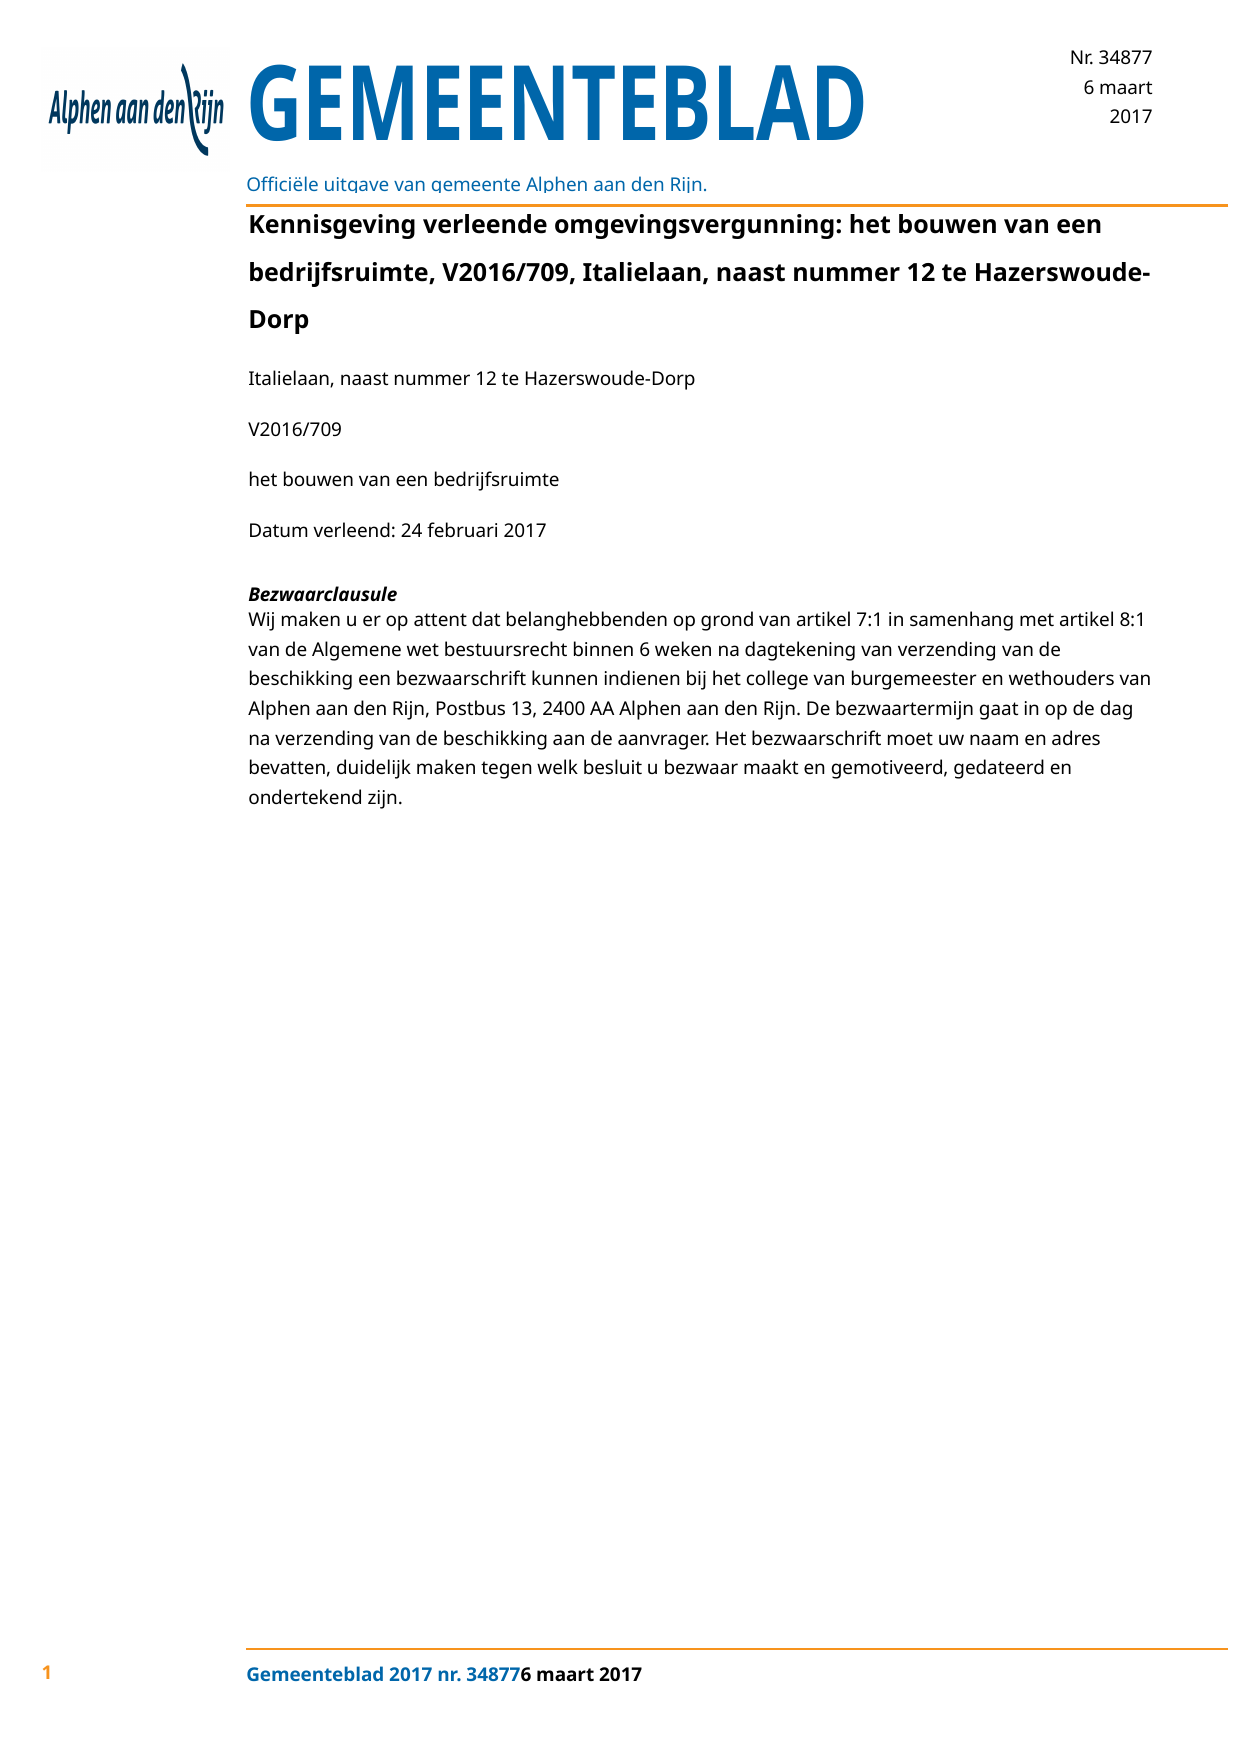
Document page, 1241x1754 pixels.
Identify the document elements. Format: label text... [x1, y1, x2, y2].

text Datum verleend: 24 februari 2017 [248, 517, 1152, 542]
text Bezwaarclausule [248, 581, 1152, 606]
picture [41, 47, 231, 172]
text Kennisgeving verleende omgevingsvergunning: het bouwen van een bedrijfsruimte, V2016/709, Italielaan, naast nummer 12 te Hazerswoude-Dorp [248, 207, 1152, 336]
text V2016/709 [248, 416, 1152, 442]
text Wij maken u er op attent dat belanghebbenden op grond van artikel 7:1 in samenhang met artikel 8:1 van de Algemene wet bestuursrecht binnen 6 weken na dagtekening van verzending van de beschikking een bezwaarschrift kunnen indienen bij het college van burgemeester en wethouders van Alphen aan den Rijn, Postbus 13, 2400 AA Alphen aan den Rijn. De bezwaartermijn gaat in op de dag na verzending van de beschikking aan de aanvrager. Het bezwaarschrift moet uw naam en adres bevatten, duidelijk maken tegen welk besluit u bezwaar maakt en gemotiveerd, gedateerd en ondertekend zijn. [248, 606, 1152, 810]
text het bouwen van een bedrijfsruimte [248, 466, 1152, 492]
text Italielaan, naast nummer 12 te Hazerswoude-Dorp [248, 366, 1152, 391]
